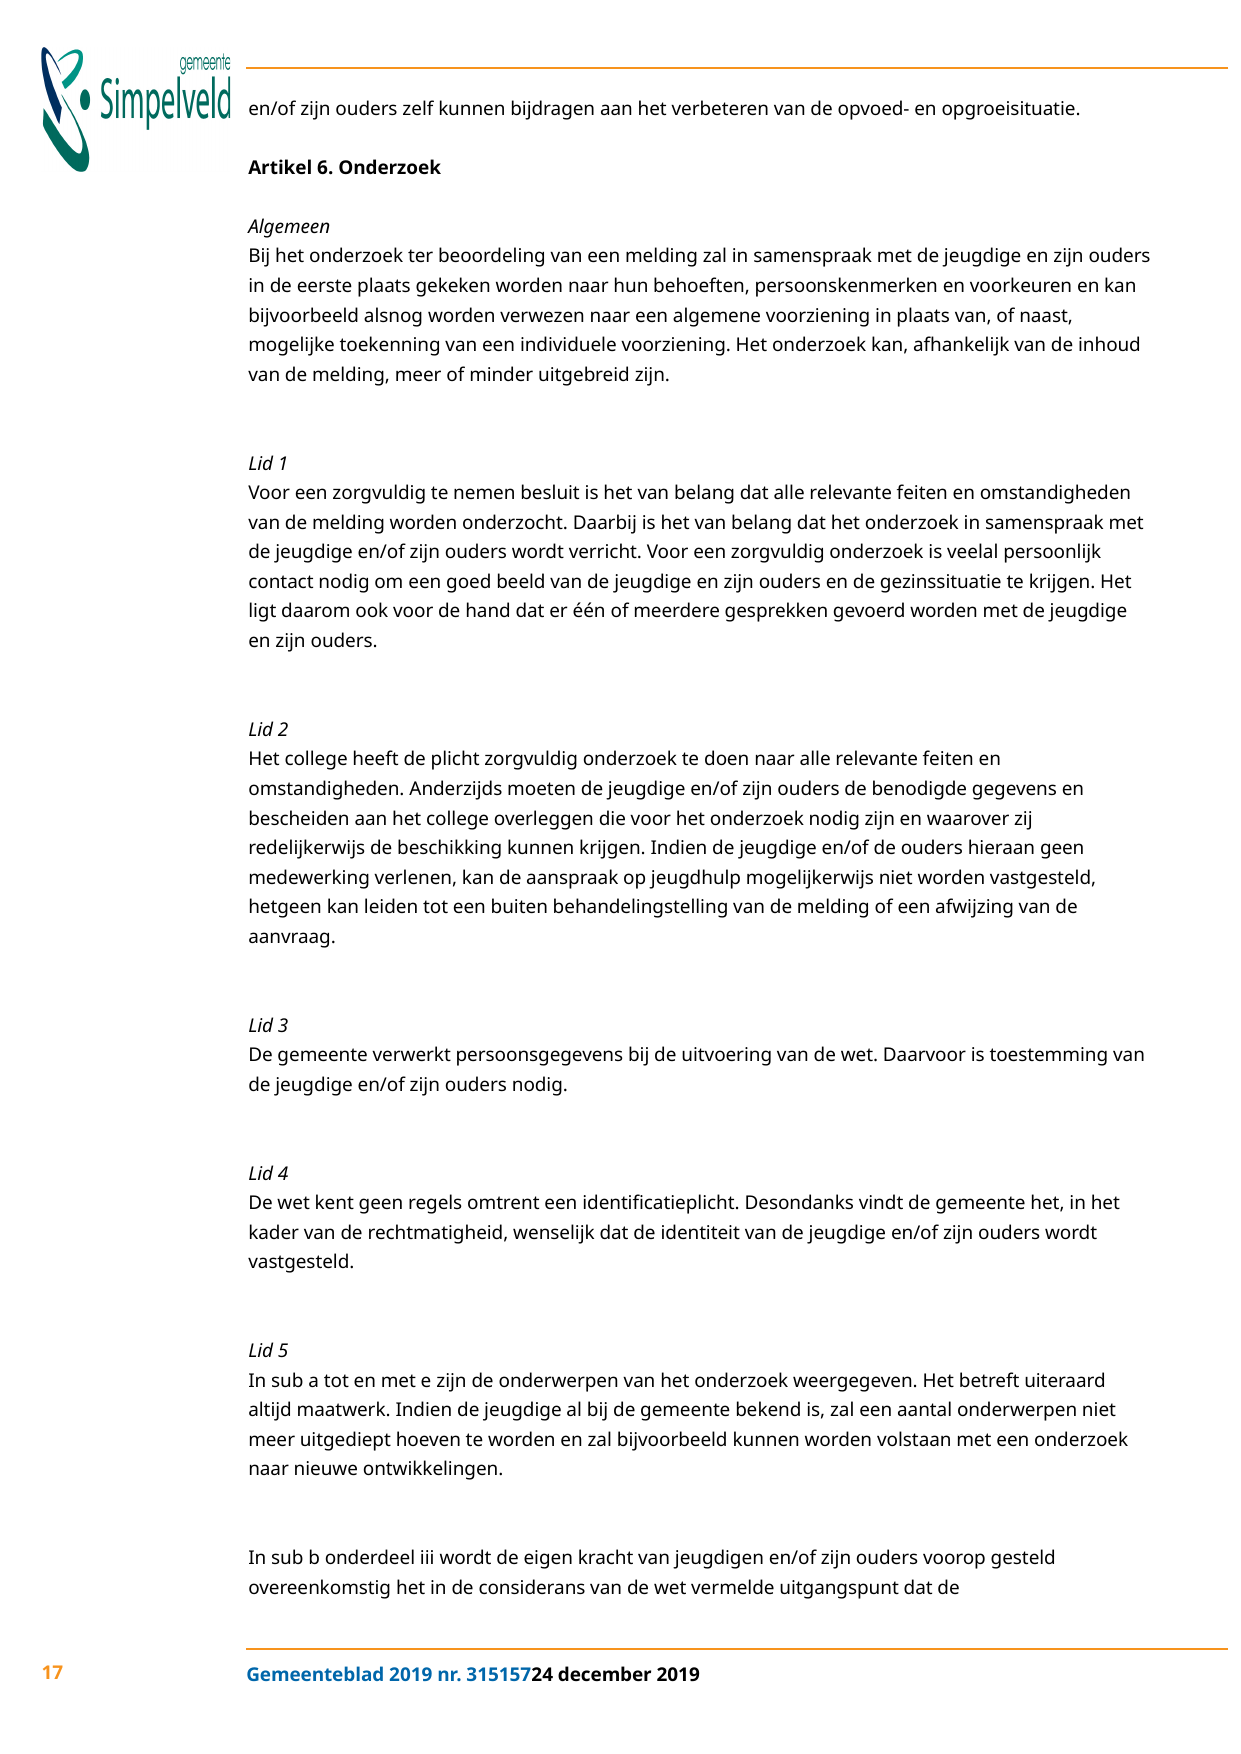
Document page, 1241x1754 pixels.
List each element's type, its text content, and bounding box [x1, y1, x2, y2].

text Lid 3 [248, 1012, 1152, 1038]
text De gemeente verwerkt persoonsgegevens bij de uitvoering van de wet. Daarvoor is toestemming van de jeugdige en/of zijn ouders nodig. [248, 1041, 1152, 1097]
text Artikel 6. Onderzoek [248, 154, 1152, 180]
text In sub a tot en met e zijn de onderwerpen van het onderzoek weergegeven. Het betreft uiteraard altijd maatwerk. Indien de jeugdige al bij de gemeente bekend is, zal een aantal onderwerpen niet meer uitgediept hoeven te worden en zal bijvoorbeeld kunnen worden volstaan met een onderzoek naar nieuwe ontwikkelingen. [248, 1367, 1152, 1481]
picture [41, 47, 231, 172]
text In sub b onderdeel iii wordt de eigen kracht van jeugdigen en/of zijn ouders voorop gesteld overeenkomstig het in de considerans van de wet vermelde uitgangspunt dat de [248, 1544, 1152, 1600]
text Bij het onderzoek ter beoordeling van een melding zal in samenspraak met de jeugdige en zijn ouders in de eerste plaats gekeken worden naar hun behoeften, persoonskenmerken en voorkeuren en kan bijvoorbeeld alsnog worden verwezen naar een algemene voorziening in plaats van, of naast, mogelijke toekenning van een individuele voorziening. Het onderzoek kan, afhankelijk van de inhoud van de melding, meer of minder uitgebreid zijn. [248, 243, 1152, 387]
text Lid 2 [248, 716, 1152, 742]
text Lid 5 [248, 1337, 1152, 1363]
text Het college heeft de plicht zorgvuldig onderzoek te doen naar alle relevante feiten en omstandigheden. Anderzijds moeten de jeugdige en/of zijn ouders de benodigde gegevens en bescheiden aan het college overleggen die voor het onderzoek nodig zijn en waarover zij redelijkerwijs de beschikking kunnen krijgen. Indien de jeugdige en/of de ouders hieraan geen medewerking verlenen, kan de aanspraak op jeugdhulp mogelijkerwijs niet worden vastgesteld, hetgeen kan leiden tot een buiten behandelingstelling van de melding of een afwijzing van de aanvraag. [248, 746, 1152, 949]
text Lid 1 [248, 450, 1152, 476]
text Algemeen [248, 213, 1152, 239]
text en/of zijn ouders zelf kunnen bijdragen aan het verbeteren van de opvoed- en opgroeisituatie. [248, 95, 1152, 121]
text Voor een zorgvuldig te nemen besluit is het van belang dat alle relevante feiten en omstandigheden van de melding worden onderzocht. Daarbij is het van belang dat het onderzoek in samenspraak met de jeugdige en/of zijn ouders wordt verricht. Voor een zorgvuldig onderzoek is veelal persoonlijk contact nodig om een goed beeld van de jeugdige en zijn ouders en de gezinssituatie te krijgen. Het ligt daarom ook voor de hand dat er één of meerdere gesprekken gevoerd worden met de jeugdige en zijn ouders. [248, 479, 1152, 653]
text Lid 4 [248, 1160, 1152, 1186]
text De wet kent geen regels omtrent een identificatieplicht. Desondanks vindt de gemeente het, in het kader van de rechtmatigheid, wenselijk dat de identiteit van de jeugdige en/of zijn ouders wordt vastgesteld. [248, 1189, 1152, 1274]
